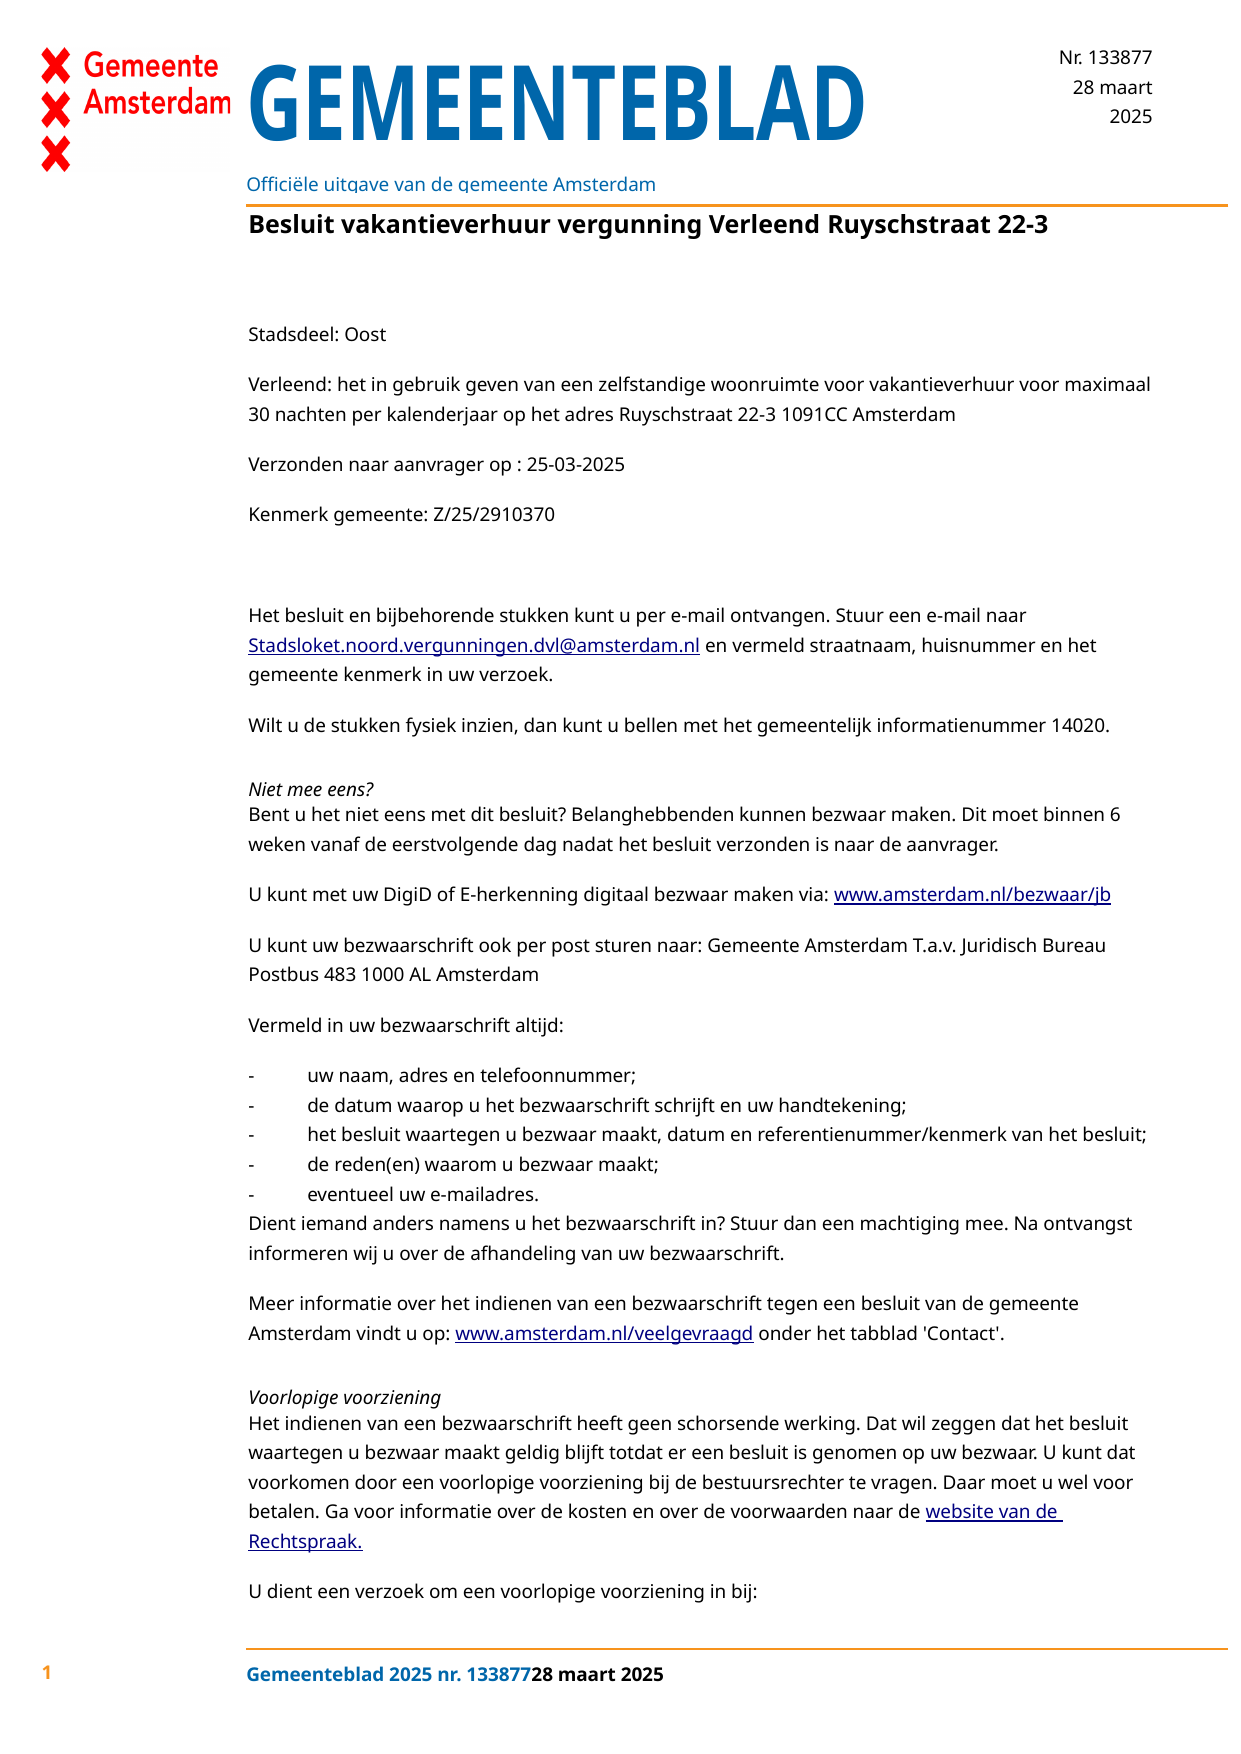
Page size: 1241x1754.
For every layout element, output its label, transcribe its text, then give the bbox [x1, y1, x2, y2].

text Meer informatie over het indienen van een bezwaarschrift tegen een besluit van de gemeente Amsterdam vindt u op: www.amsterdam.nl/veelgevraagd onder het tabblad 'Contact'. [248, 1290, 1152, 1346]
text Bent u het niet eens met dit besluit? Belanghebbenden kunnen bezwaar maken. Dit moet binnen 6 weken vanaf de eerstvolgende dag nadat het besluit verzonden is naar de aanvrager. [248, 802, 1152, 857]
list het besluit waartegen u bezwaar maakt, datum en referentienummer/kenmerk van het besluit; [248, 1122, 1152, 1147]
text U dient een verzoek om een voorlopige voorziening in bij: [248, 1578, 1152, 1604]
text U kunt uw bezwaarschrift ook per post sturen naar: Gemeente Amsterdam T.a.v. Juridisch Bureau Postbus 483 1000 AL Amsterdam [248, 932, 1152, 987]
text Verleend: het in gebruik geven van een zelfstandige woonruimte voor vakantieverhuur voor maximaal 30 nachten per kalenderjaar op het adres Ruyschstraat 22-3 1091CC Amsterdam [248, 371, 1152, 426]
text Besluit vakantieverhuur vergunning Verleend Ruyschstraat 22-3 [248, 207, 1152, 241]
text Dient iemand anders namens u het bezwaarschrift in? Stuur dan een machtiging mee. Na ontvangst informeren wij u over de afhandeling van uw bezwaarschrift. [248, 1210, 1152, 1266]
text Verzonden naar aanvrager op : 25-03-2025 [248, 451, 1152, 477]
picture [41, 47, 231, 172]
text Stadsdeel: Oost [248, 321, 1152, 346]
text Wilt u de stukken fysiek inzien, dan kunt u bellen met het gemeentelijk informatienummer 14020. [248, 712, 1152, 738]
text Het indienen van een bezwaarschrift heeft geen schorsende werking. Dat wil zeggen dat het besluit waartegen u bezwaar maakt geldig blijft totdat er een besluit is genomen op uw bezwaar. U kunt dat voorkomen door een voorlopige voorziening bij de bestuursrechter te vragen. Daar moet u wel voor betalen. Ga voor informatie over de kosten en over de voorwaarden naar de website van de Rechtspraak. [248, 1410, 1152, 1554]
text Vermeld in uw bezwaarschrift altijd: [248, 1012, 1152, 1038]
text Het besluit en bijbehorende stukken kunt u per e-mail ontvangen. Stuur een e-mail naar Stadsloket.noord.vergunningen.dvl@amsterdam.nl en vermeld straatnaam, huisnummer en het gemeente kenmerk in uw verzoek. [248, 602, 1152, 687]
text Kenmerk gemeente: Z/25/2910370 [248, 502, 1152, 527]
list uw naam, adres en telefoonnummer; [248, 1062, 1152, 1088]
text Niet mee eens? [248, 776, 1152, 802]
list eventueel uw e-mailadres. [248, 1181, 1152, 1207]
text Voorlopige voorziening [248, 1384, 1152, 1410]
list de datum waarop u het bezwaarschrift schrijft en uw handtekening; [248, 1092, 1152, 1118]
list de reden(en) waarom u bezwaar maakt; [248, 1151, 1152, 1177]
text U kunt met uw DigiD of E-herkenning digitaal bezwaar maken via: www.amsterdam.nl/bezwaar/jb [248, 882, 1152, 907]
